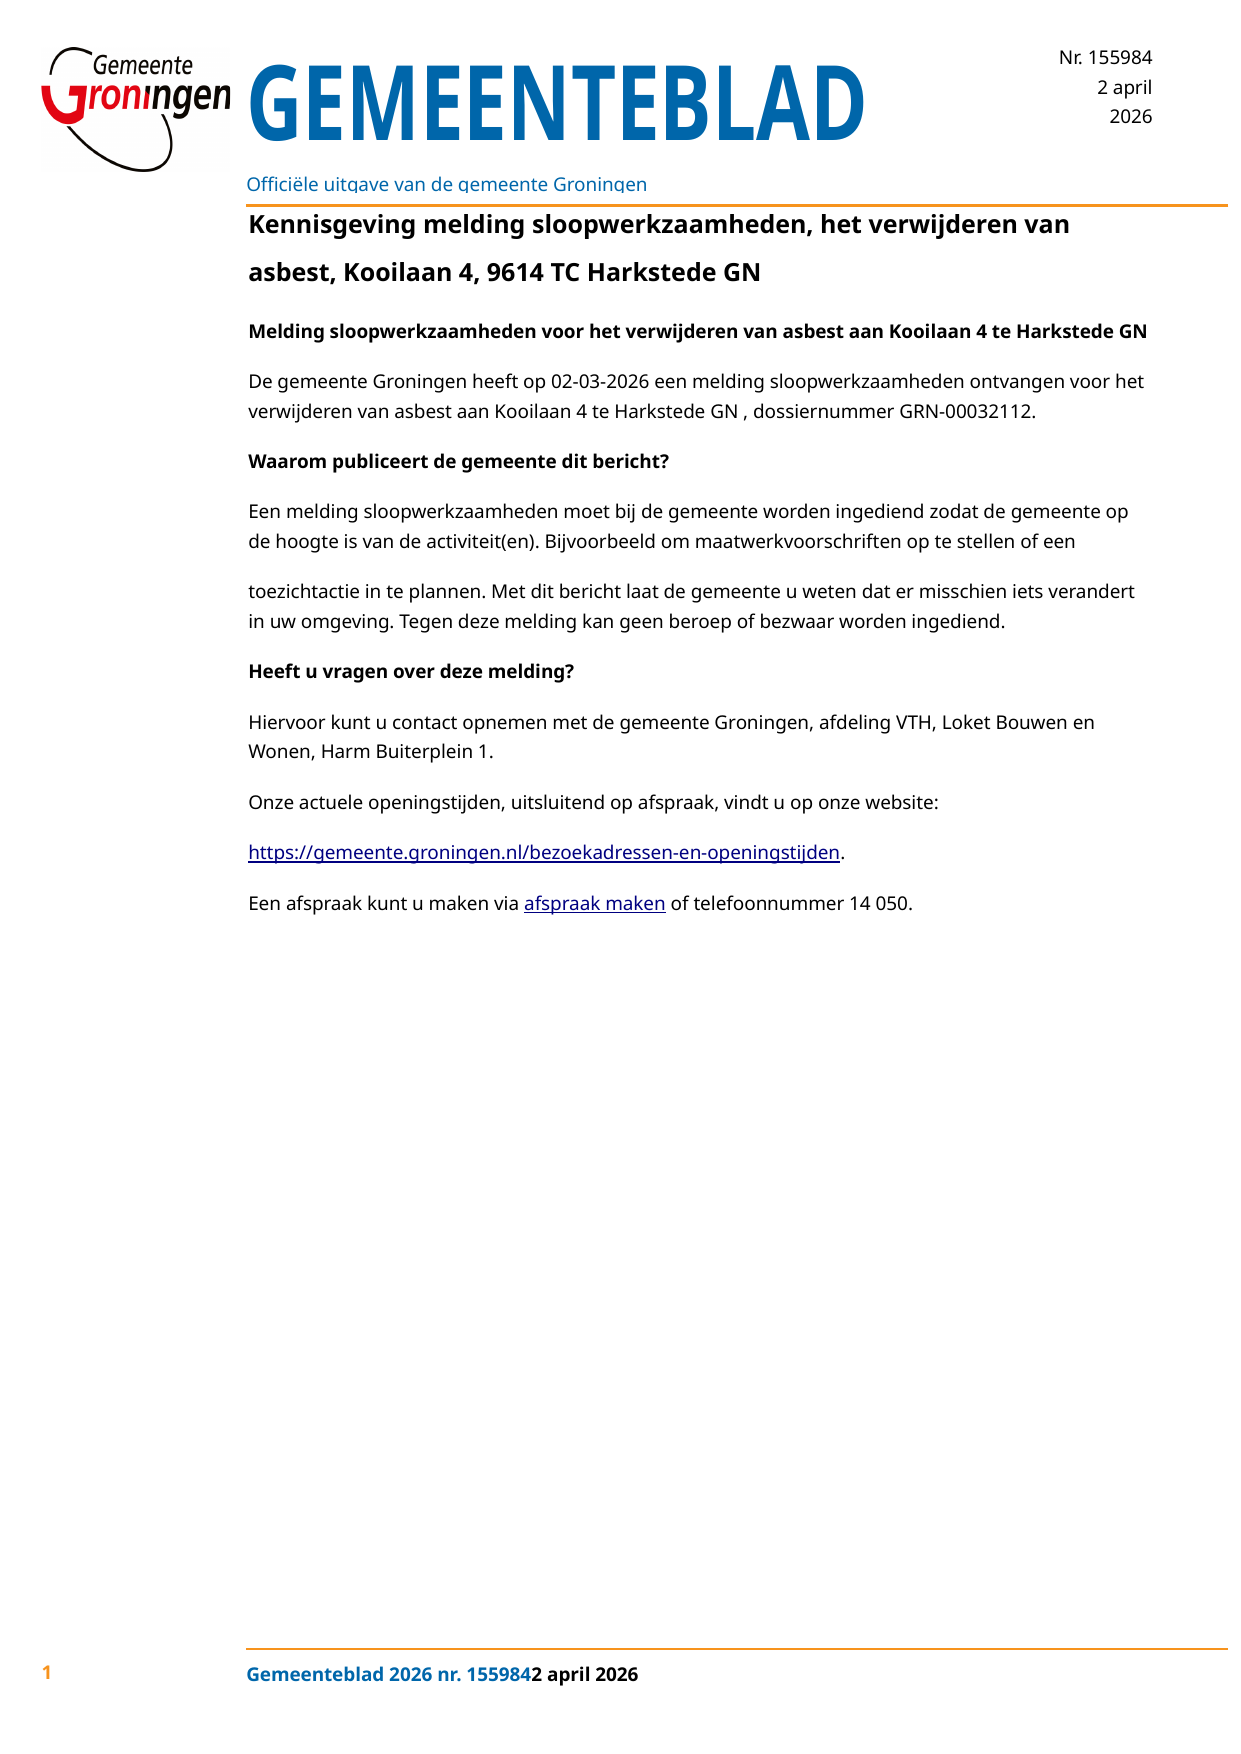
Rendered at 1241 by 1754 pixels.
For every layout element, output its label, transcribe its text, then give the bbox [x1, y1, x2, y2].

text Melding sloopwerkzaamheden voor het verwijderen van asbest aan Kooilaan 4 te Harkstede GN [248, 318, 1152, 344]
text Heeft u vragen over deze melding? [248, 659, 1152, 684]
text https://gemeente.groningen.nl/bezoekadressen-en-openingstijden. [248, 839, 1152, 865]
text toezichtactie in te plannen. Met dit bericht laat de gemeente u weten dat er misschien iets verandert in uw omgeving. Tegen deze melding kan geen beroep of bezwaar worden ingediend. [248, 579, 1152, 634]
text Waarom publiceert de gemeente dit bericht? [248, 448, 1152, 474]
text Hiervoor kunt u contact opnemen met de gemeente Groningen, afdeling VTH, Loket Bouwen en Wonen, Harm Buiterplein 1. [248, 709, 1152, 764]
text Een melding sloopwerkzaamheden moet bij de gemeente worden ingediend zodat de gemeente op de hoogte is van de activiteit(en). Bijvoorbeeld om maatwerkvoorschriften op te stellen of een [248, 499, 1152, 554]
text De gemeente Groningen heeft op 02-03-2026 een melding sloopwerkzaamheden ontvangen voor het verwijderen van asbest aan Kooilaan 4 te Harkstede GN , dossiernummer GRN-00032112. [248, 368, 1152, 424]
text Onze actuele openingstijden, uitsluitend op afspraak, vindt u op onze website: [248, 789, 1152, 815]
text Een afspraak kunt u maken via afspraak maken of telefoonnummer 14 050. [248, 890, 1152, 916]
text Kennisgeving melding sloopwerkzaamheden, het verwijderen van asbest, Kooilaan 4, 9614 TC Harkstede GN [248, 207, 1152, 288]
picture [41, 47, 231, 172]
